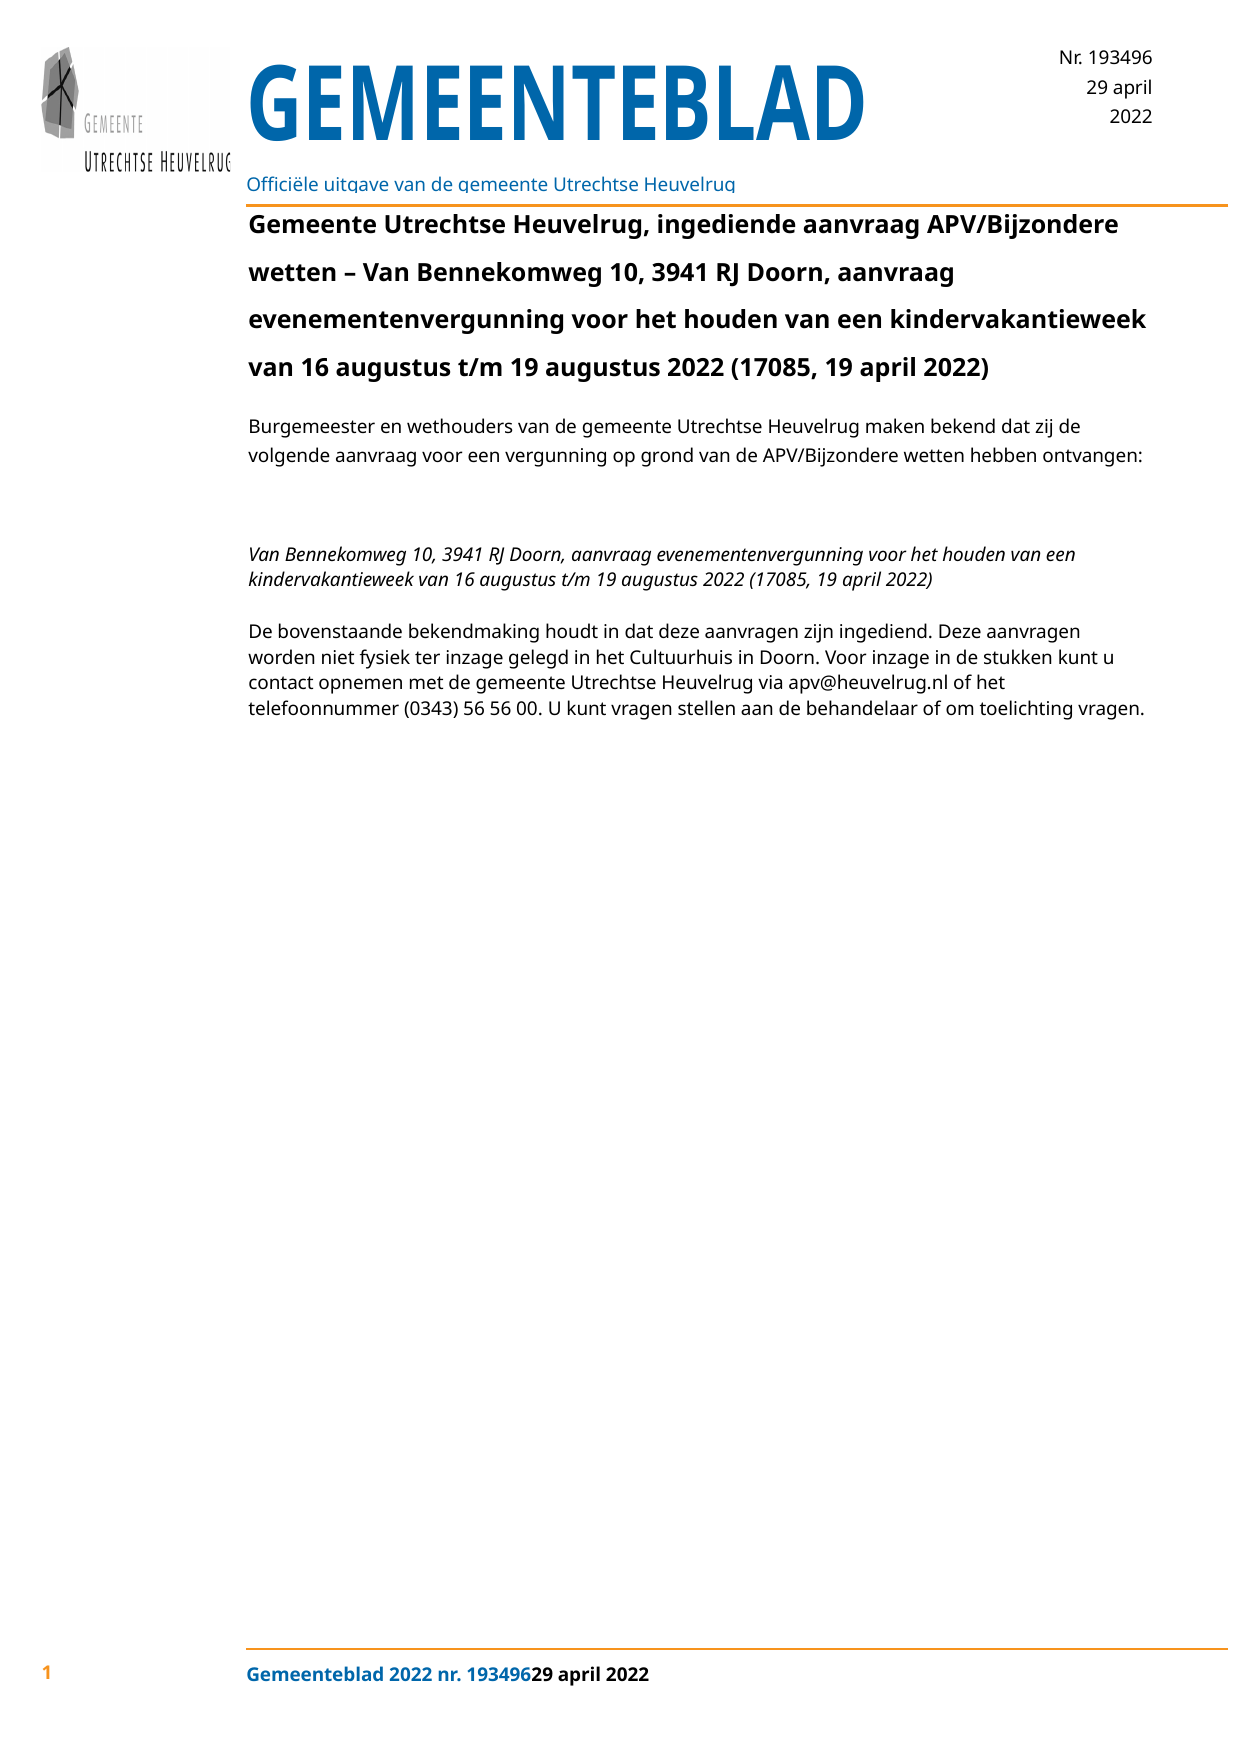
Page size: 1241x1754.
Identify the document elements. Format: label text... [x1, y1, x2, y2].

text Van Bennekomweg 10, 3941 RJ Doorn, aanvraag evenementenvergunning voor het houden van een kindervakantieweek van 16 augustus t/m 19 augustus 2022 (17085, 19 april 2022) [248, 541, 1152, 592]
text Gemeente Utrechtse Heuvelrug, ingediende aanvraag APV/Bijzondere wetten – Van Bennekomweg 10, 3941 RJ Doorn, aanvraag evenementenvergunning voor het houden van een kindervakantieweek van 16 augustus t/m 19 augustus 2022 (17085, 19 april 2022) [248, 207, 1152, 384]
text Burgemeester en wethouders van de gemeente Utrechtse Heuvelrug maken bekend dat zij de volgende aanvraag voor een vergunning op grond van de APV/Bijzondere wetten hebben ontvangen: [248, 413, 1152, 468]
text De bovenstaande bekendmaking houdt in dat deze aanvragen zijn ingediend. Deze aanvragen worden niet fysiek ter inzage gelegd in het Cultuurhuis in Doorn. Voor inzage in de stukken kunt u contact opnemen met de gemeente Utrechtse Heuvelrug via apv@heuvelrug.nl of het telefoonnummer (0343) 56 56 00. U kunt vragen stellen aan de behandelaar of om toelichting vragen. [248, 618, 1152, 721]
picture [41, 47, 231, 172]
